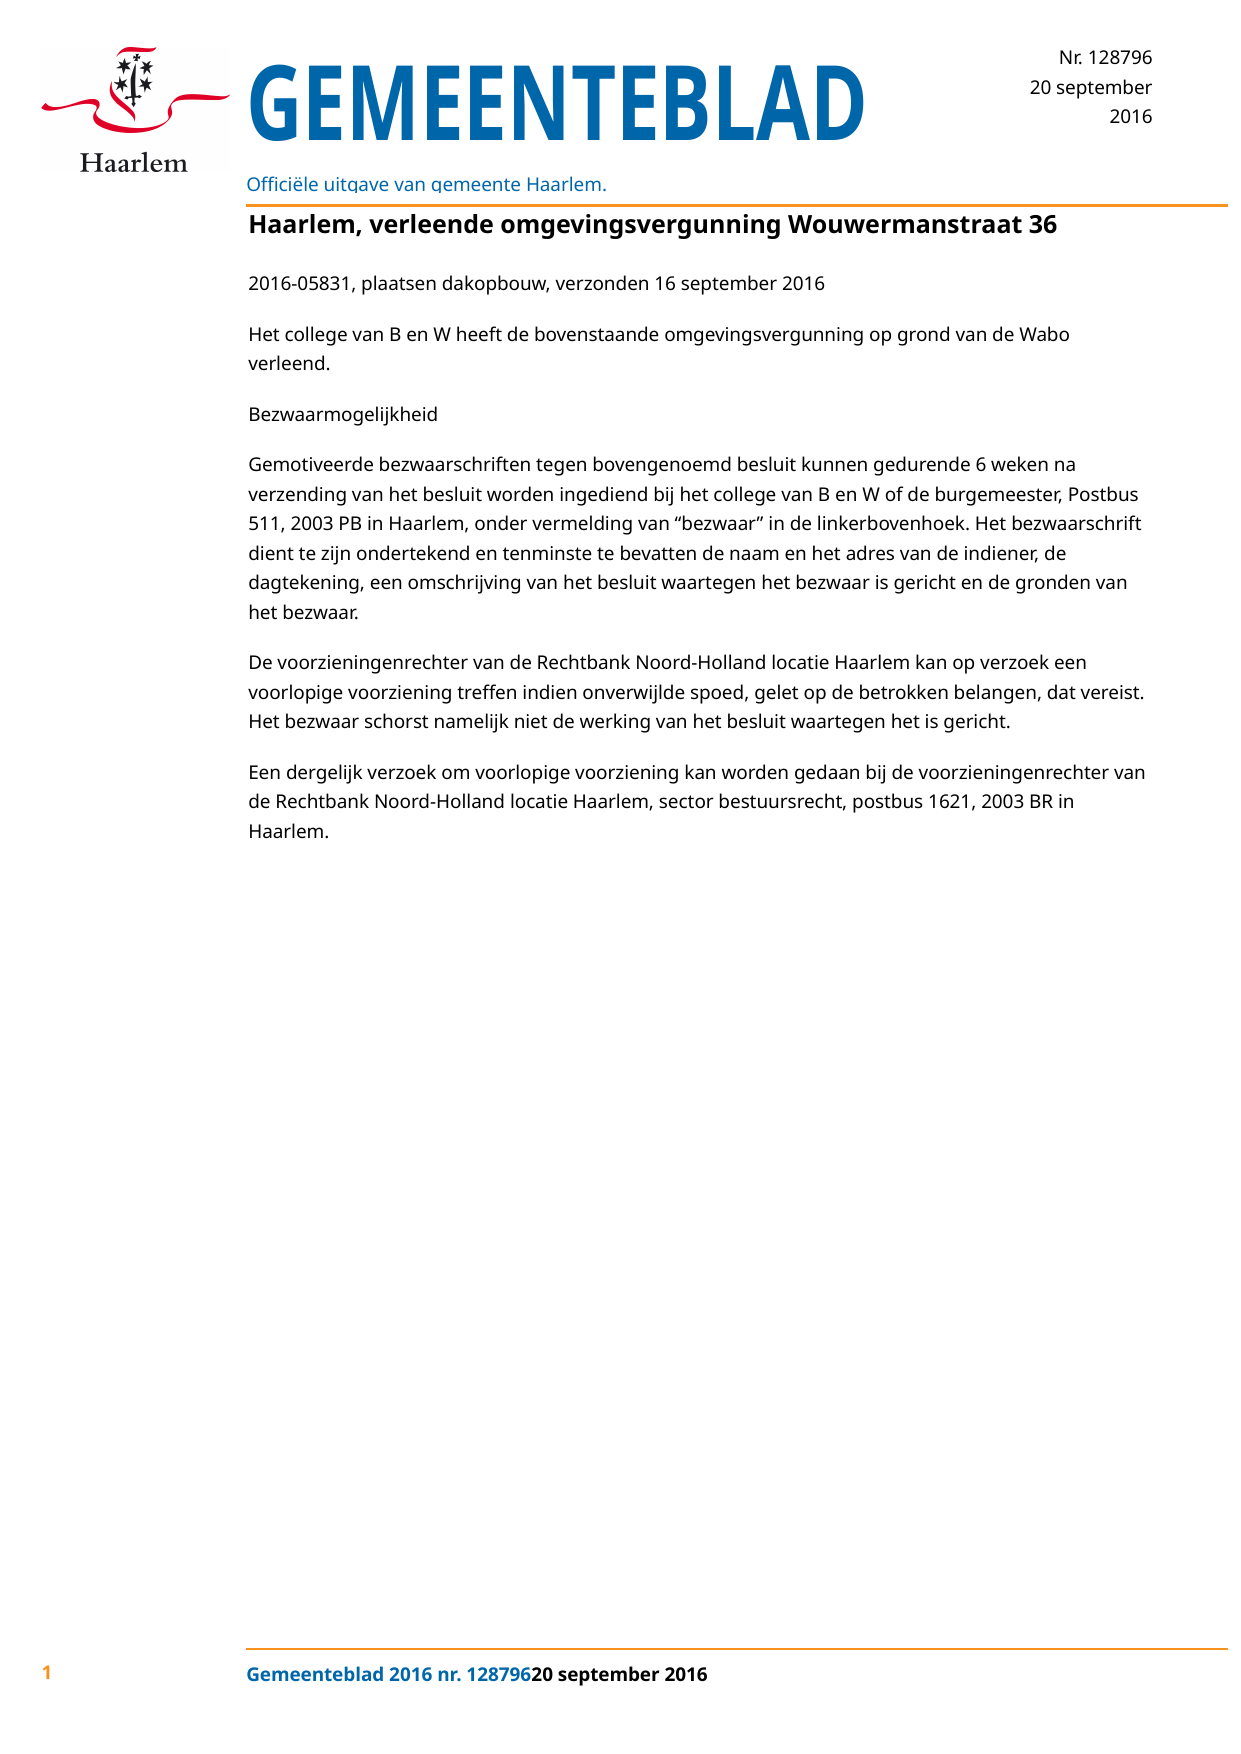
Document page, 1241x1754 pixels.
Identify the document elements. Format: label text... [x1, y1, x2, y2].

text Gemotiveerde bezwaarschriften tegen bovengenoemd besluit kunnen gedurende 6 weken na verzending van het besluit worden ingediend bij het college van B en W of de burgemeester, Postbus 511, 2003 PB in Haarlem, onder vermelding van “bezwaar” in de linkerbovenhoek. Het bezwaarschrift dient te zijn ondertekend en tenminste te bevatten de naam en het adres van de indiener, de dagtekening, een omschrijving van het besluit waartegen het bezwaar is gericht en de gronden van het bezwaar. [248, 451, 1152, 625]
picture [41, 47, 231, 172]
text De voorzieningenrechter van de Rechtbank Noord-Holland locatie Haarlem kan op verzoek een voorlopige voorziening treffen indien onverwijlde spoed, gelet op de betrokken belangen, dat vereist. Het bezwaar schorst namelijk niet de werking van het besluit waartegen het is gericht. [248, 649, 1152, 734]
text Haarlem, verleende omgevingsvergunning Wouwermanstraat 36 [248, 207, 1152, 241]
text Een dergelijk verzoek om voorlopige voorziening kan worden gedaan bij de voorzieningenrechter van de Rechtbank Noord-Holland locatie Haarlem, sector bestuursrecht, postbus 1621, 2003 BR in Haarlem. [248, 759, 1152, 844]
text 2016-05831, plaatsen dakopbouw, verzonden 16 september 2016 [248, 270, 1152, 296]
text Bezwaarmogelijkheid [248, 401, 1152, 426]
text Het college van B en W heeft de bovenstaande omgevingsvergunning op grond van de Wabo verleend. [248, 321, 1152, 376]
